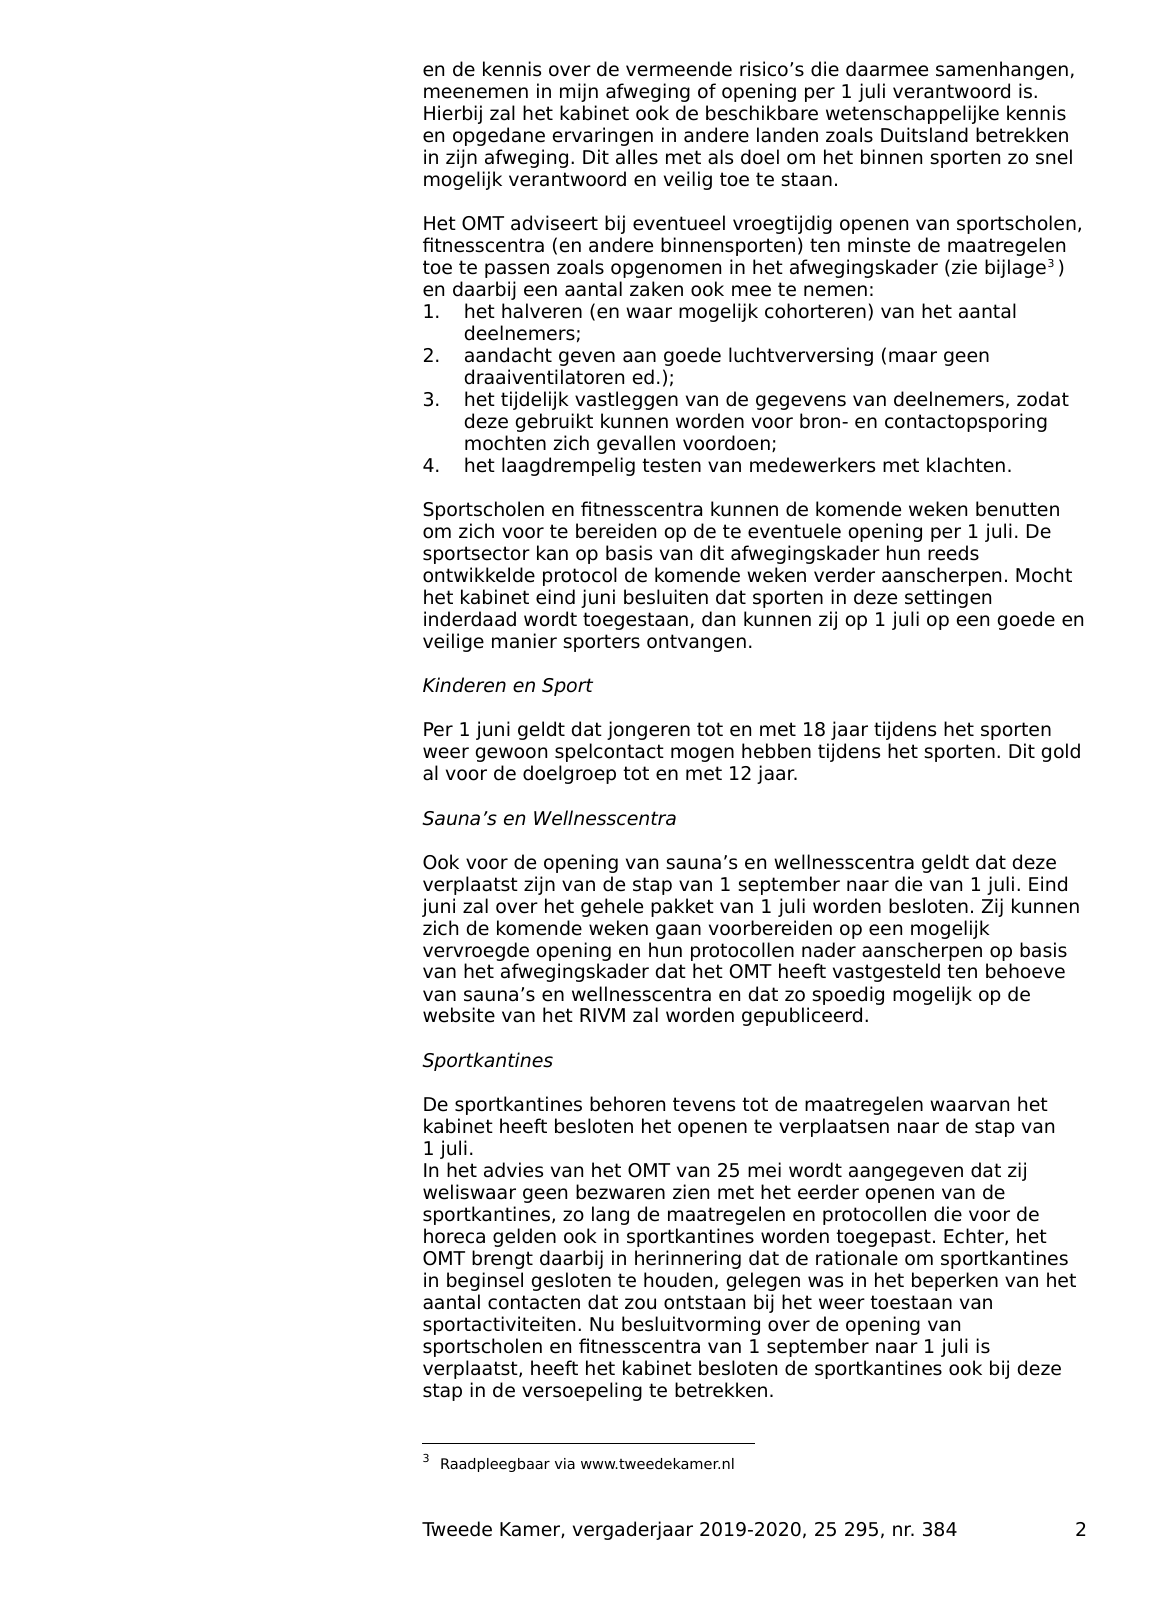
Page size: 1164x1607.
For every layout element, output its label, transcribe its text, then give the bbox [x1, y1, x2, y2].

subtitle Sauna’s en Wellnesscentra [422, 807, 1087, 829]
text Per 1 juni geldt dat jongeren tot en met 18 jaar tijdens het sporten weer gewoon spelcontact mogen hebben tijdens het sporten. Dit gold al voor de doelgroep tot en met 12 jaar. [422, 719, 1087, 785]
text 4. het laagdrempelig testen van medewerkers met klachten. [422, 455, 1087, 477]
subtitle Sportkantines [422, 1049, 1087, 1072]
text Sportscholen en fitnesscentra kunnen de komende weken benutten om zich voor te bereiden op de te eventuele opening per 1 juli. De sportsector kan op basis van dit afwegingskader hun reeds ontwikkelde protocol de komende weken verder aanscherpen. Mocht het kabinet eind juni besluiten dat sporten in deze settingen inderdaad wordt toegestaan, dan kunnen zij op 1 juli op een goede en veilige manier sporters ontvangen. [422, 499, 1087, 653]
text en de kennis over de vermeende risico’s die daarmee samenhangen, meenemen in mijn afweging of opening per 1 juli verantwoord is. Hierbij zal het kabinet ook de beschikbare wetenschappelijke kennis en opgedane ervaringen in andere landen zoals Duitsland betrekken in zijn afweging. Dit alles met als doel om het binnen sporten zo snel mogelijk verantwoord en veilig toe te staan. [422, 59, 1087, 191]
text 1. het halveren (en waar mogelijk cohorteren) van het aantal deelnemers; [422, 301, 1087, 345]
subtitle Kinderen en Sport [422, 675, 1087, 697]
text Raadpleegbaar via www.tweedekamer.nl [422, 1452, 1087, 1474]
text De sportkantines behoren tevens tot de maatregelen waarvan het kabinet heeft besloten het openen te verplaatsen naar de stap van 1 juli. [422, 1094, 1087, 1160]
text Ook voor de opening van sauna’s en wellnesscentra geldt dat deze verplaatst zijn van de stap van 1 september naar die van 1 juli. Eind juni zal over het gehele pakket van 1 juli worden besloten. Zij kunnen zich de komende weken gaan voorbereiden op een mogelijk vervroegde opening en hun protocollen nader aanscherpen op basis van het afwegingskader dat het OMT heeft vastgesteld ten behoeve van sauna’s en wellnesscentra en dat zo spoedig mogelijk op de website van het RIVM zal worden gepubliceerd. [422, 852, 1087, 1027]
text 2. aandacht geven aan goede luchtverversing (maar geen draaiventilatoren ed.); [422, 345, 1087, 389]
text 3. het tijdelijk vastleggen van de gegevens van deelnemers, zodat deze gebruikt kunnen worden voor bron- en contactopsporing mochten zich gevallen voordoen; [422, 389, 1087, 455]
text Het OMT adviseert bij eventueel vroegtijdig openen van sportscholen, fitnesscentra (en andere binnensporten) ten minste de maatregelen toe te passen zoals opgenomen in het afwegingskader (zie bijlage) en daarbij een aantal zaken ook mee te nemen: [422, 213, 1087, 301]
text In het advies van het OMT van 25 mei wordt aangegeven dat zij weliswaar geen bezwaren zien met het eerder openen van de sportkantines, zo lang de maatregelen en protocollen die voor de horeca gelden ook in sportkantines worden toegepast. Echter, het OMT brengt daarbij in herinnering dat de rationale om sportkantines in beginsel gesloten te houden, gelegen was in het beperken van het aantal contacten dat zou ontstaan bij het weer toestaan van sportactiviteiten. Nu besluitvorming over de opening van sportscholen en fitnesscentra van 1 september naar 1 juli is verplaatst, heeft het kabinet besloten de sportkantines ook bij deze stap in de versoepeling te betrekken. [422, 1160, 1087, 1401]
